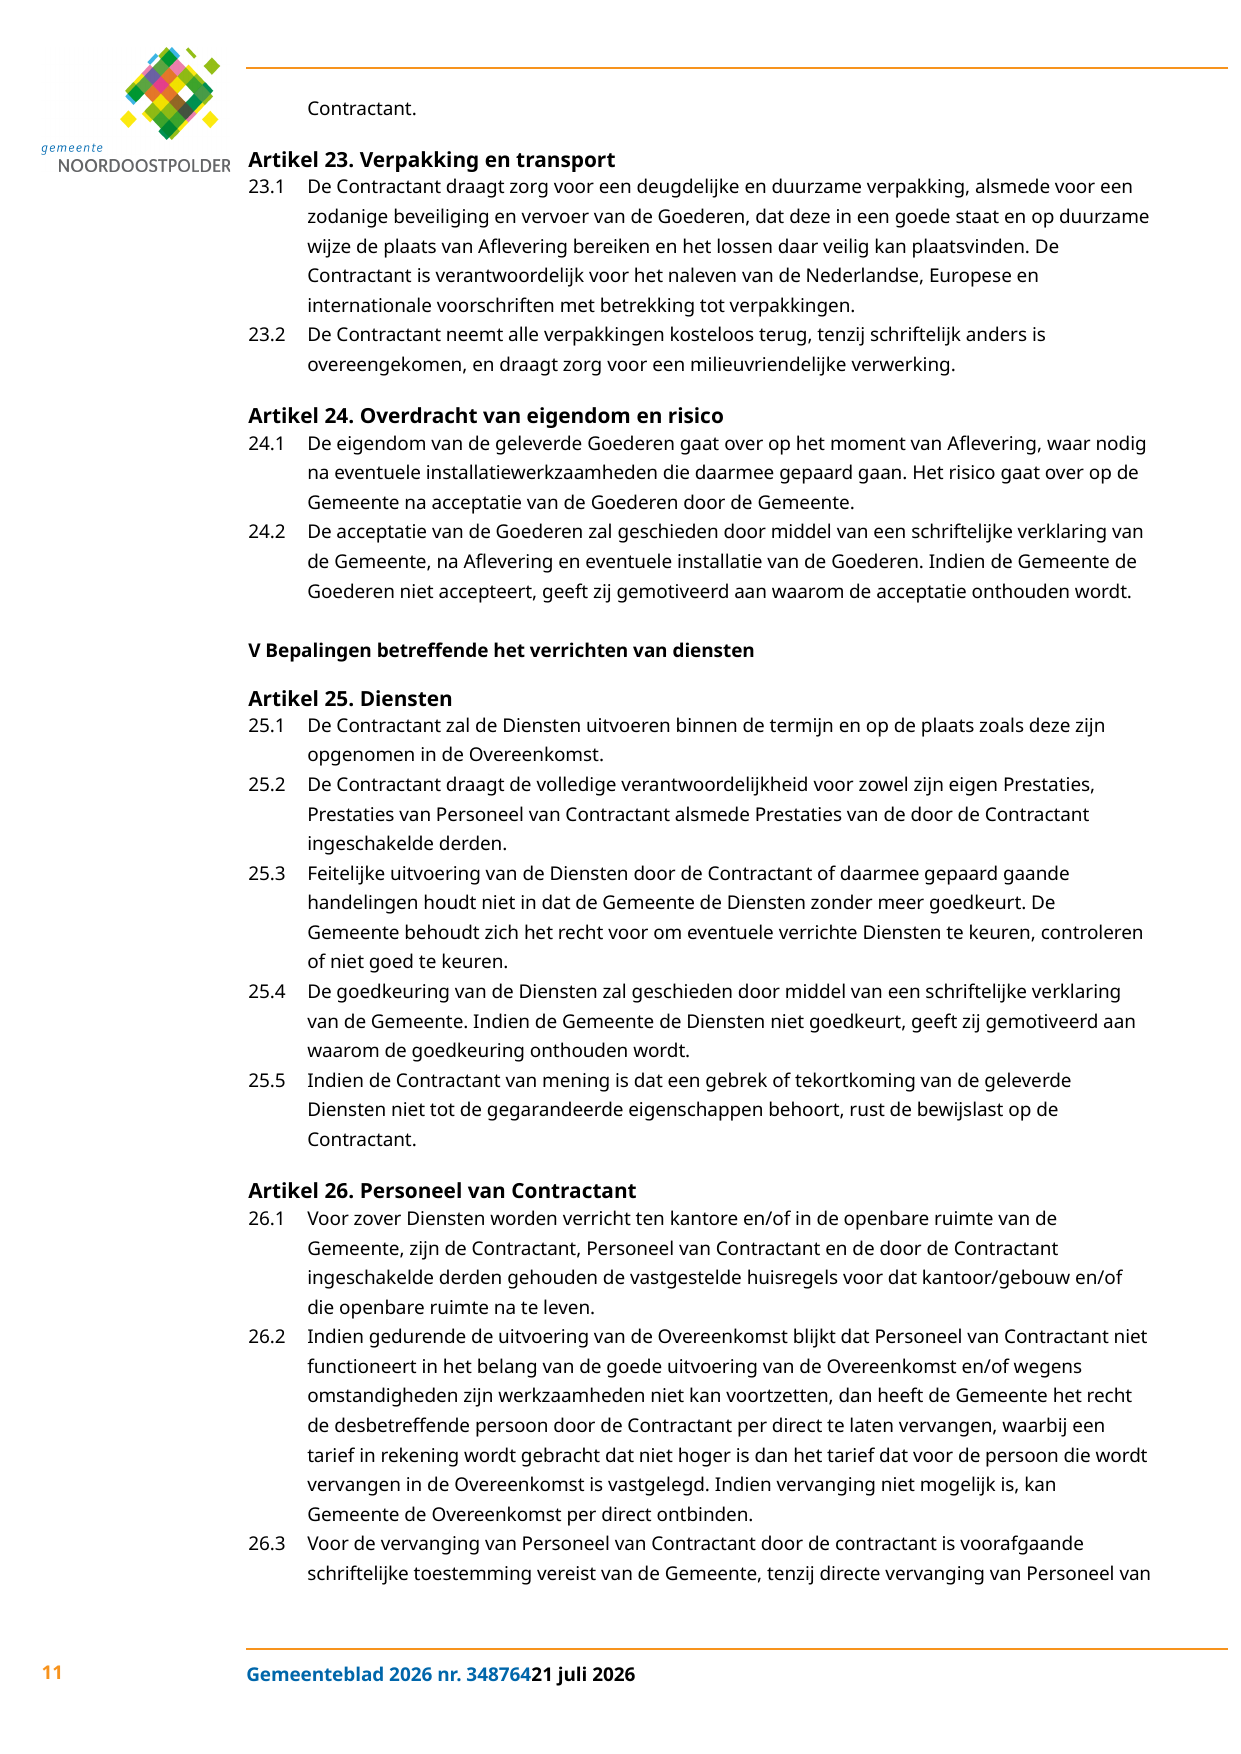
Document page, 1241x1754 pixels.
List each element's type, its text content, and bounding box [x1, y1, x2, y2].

text V Bepalingen betreffende het verrichten van diensten [248, 637, 1152, 663]
list De Contractant draagt zorg voor een deugdelijke en duurzame verpakking, alsmede voor een zodanige beveiliging en vervoer van de Goederen, dat deze in een goede staat en op duurzame wijze de plaats van Aflevering bereiken en het lossen daar veilig kan plaatsvinden. De Contractant is verantwoordelijk voor het naleven van de Nederlandse, Europese en internationale voorschriften met betrekking tot verpakkingen. [248, 174, 1152, 318]
list De goedkeuring van de Diensten zal geschieden door middel van een schriftelijke verklaring van de Gemeente. Indien de Gemeente de Diensten niet goedkeurt, geeft zij gemotiveerd aan waarom de goedkeuring onthouden wordt. [248, 978, 1152, 1063]
text Artikel 25. Diensten [248, 684, 1152, 712]
list De Contractant neemt alle verpakkingen kosteloos terug, tenzij schriftelijk anders is overeengekomen, en draagt zorg voor een milieuvriendelijke verwerking. [248, 322, 1152, 377]
text Artikel 24. Overdracht van eigendom en risico [248, 402, 1152, 430]
list Indien gedurende de uitvoering van de Overeenkomst blijkt dat Personeel van Contractant niet functioneert in het belang van de goede uitvoering van de Overeenkomst en/of wegens omstandigheden zijn werkzaamheden niet kan voortzetten, dan heeft de Gemeente het recht de desbetreffende persoon door de Contractant per direct te laten vervangen, waarbij een tarief in rekening wordt gebracht dat niet hoger is dan het tarief dat voor de persoon die wordt vervangen in de Overeenkomst is vastgelegd. Indien vervanging niet mogelijk is, kan Gemeente de Overeenkomst per direct ontbinden. [248, 1323, 1152, 1527]
text Artikel 26. Personeel van Contractant [248, 1177, 1152, 1205]
list Indien de Contractant van mening is dat een gebrek of tekortkoming van de geleverde Diensten niet tot de gegarandeerde eigenschappen behoort, rust de bewijslast op de Contractant. [248, 1067, 1152, 1152]
list Feitelijke uitvoering van de Diensten door de Contractant of daarmee gepaard gaande handelingen houdt niet in dat de Gemeente de Diensten zonder meer goedkeurt. De Gemeente behoudt zich het recht voor om eventuele verrichte Diensten te keuren, controleren of niet goed te keuren. [248, 860, 1152, 974]
list De Contractant draagt de volledige verantwoordelijkheid voor zowel zijn eigen Prestaties, Prestaties van Personeel van Contractant alsmede Prestaties van de door de Contractant ingeschakelde derden. [248, 771, 1152, 856]
list De acceptatie van de Goederen zal geschieden door middel van een schriftelijke verklaring van de Gemeente, na Aflevering en eventuele installatie van de Goederen. Indien de Gemeente de Goederen niet accepteert, geeft zij gemotiveerd aan waarom de acceptatie onthouden wordt. [248, 519, 1152, 604]
list Voor de vervanging van Personeel van Contractant door de contractant is voorafgaande schriftelijke toestemming vereist van de Gemeente, tenzij directe vervanging van Personeel van [248, 1531, 1152, 1586]
list Contractant. [248, 95, 1152, 121]
list De eigendom van de geleverde Goederen gaat over op het moment van Aflevering, waar nodig na eventuele installatiewerkzaamheden die daarmee gepaard gaan. Het risico gaat over op de Gemeente na acceptatie van de Goederen door de Gemeente. [248, 430, 1152, 515]
list De Contractant zal de Diensten uitvoeren binnen de termijn en op de plaats zoals deze zijn opgenomen in de Overeenkomst. [248, 712, 1152, 767]
list Voor zover Diensten worden verricht ten kantore en/of in de openbare ruimte van de Gemeente, zijn de Contractant, Personeel van Contractant en de door de Contractant ingeschakelde derden gehouden de vastgestelde huisregels voor dat kantoor/gebouw en/of die openbare ruimte na te leven. [248, 1205, 1152, 1319]
text Artikel 23. Verpakking en transport [248, 145, 1152, 174]
picture [41, 47, 231, 172]
